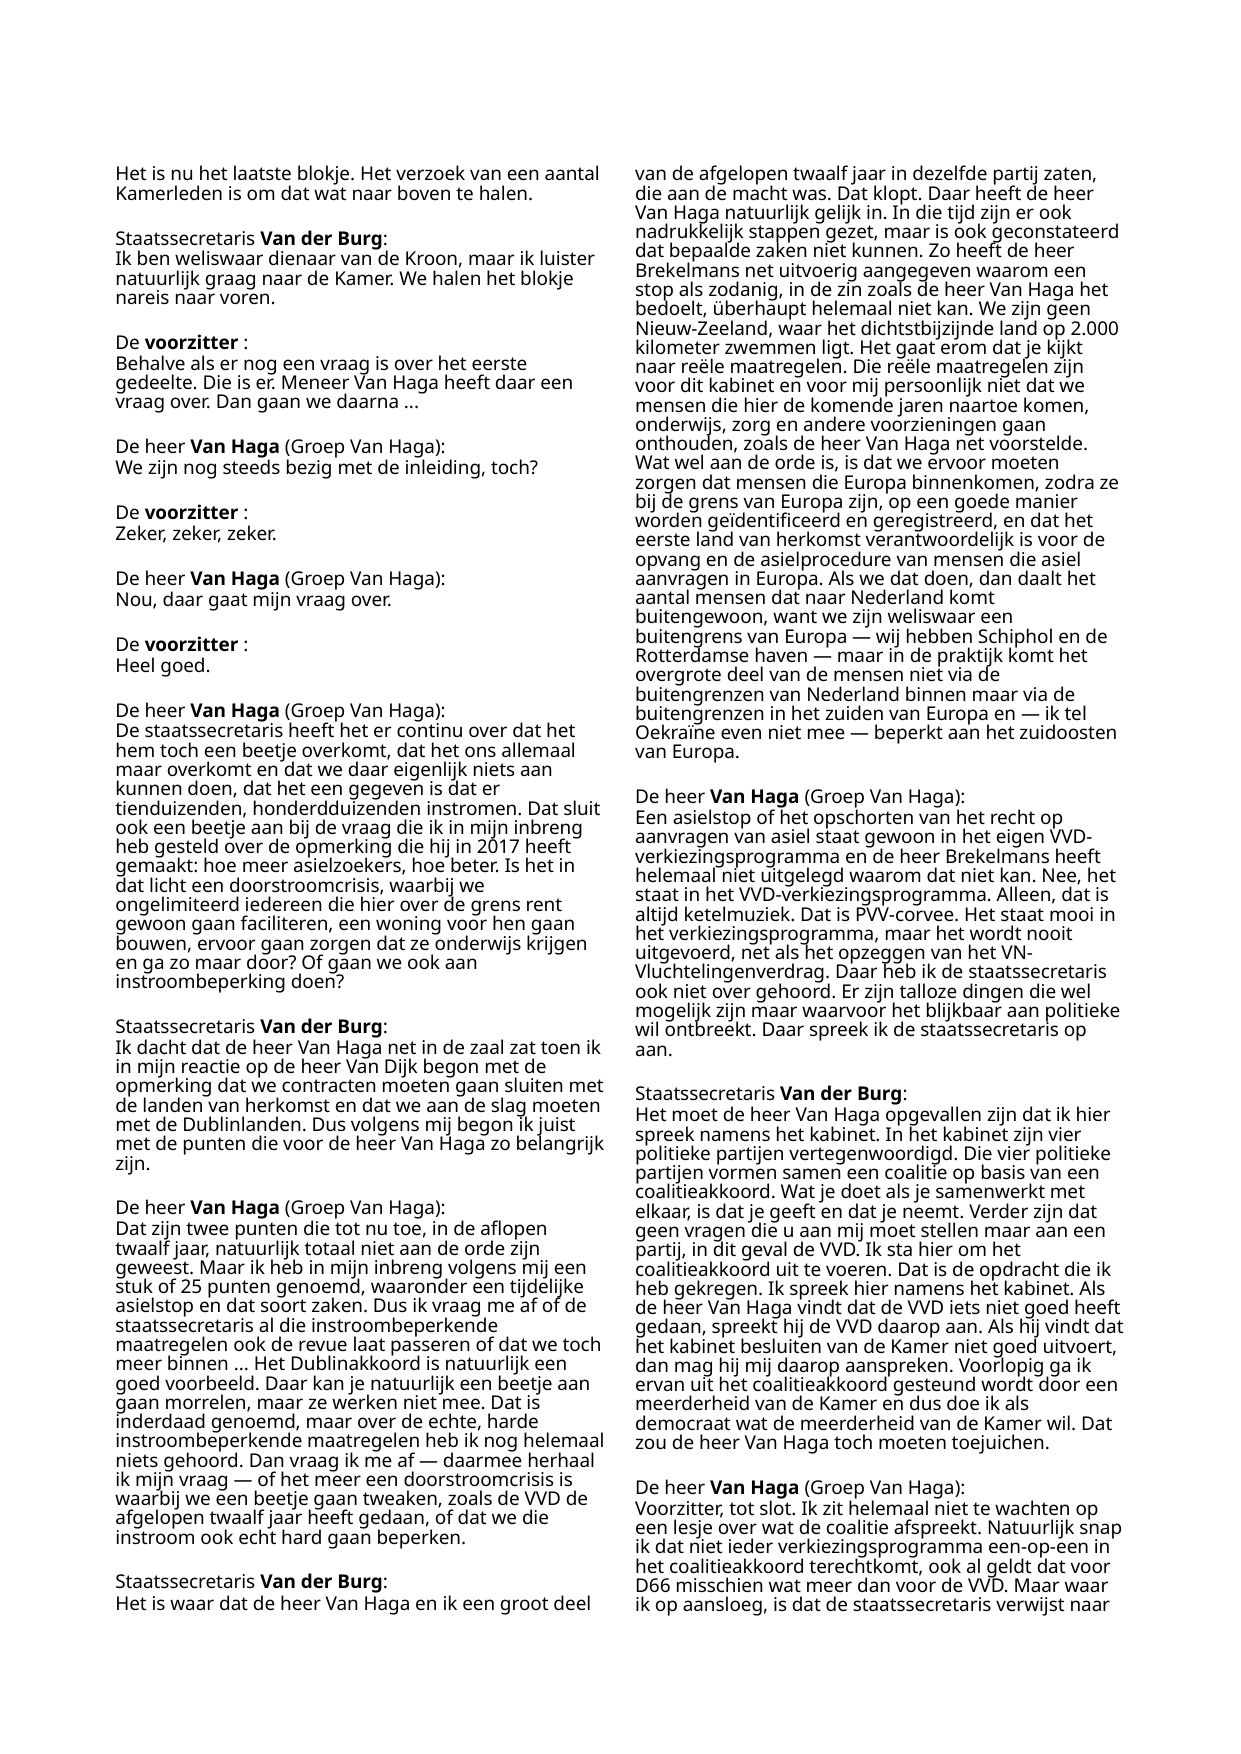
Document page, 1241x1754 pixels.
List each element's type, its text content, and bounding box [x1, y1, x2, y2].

text De heer Van Haga (Groep Van Haga): [115, 697, 605, 722]
text Zeker, zeker, zeker. [115, 525, 605, 544]
text Staatssecretaris Van der Burg: [115, 1569, 605, 1594]
text De voorzitter : [115, 631, 605, 657]
text De heer Van Haga (Groep Van Haga): [635, 783, 1125, 809]
text Het moet de heer Van Haga opgevallen zijn dat ik hier spreek namens het kabinet. In het kabinet zijn vier politieke partijen vertegenwoordigd. Die vier politieke partijen vormen samen een coalitie op basis van een coalitieakkoord. Wat je doet als je samenwerkt met elkaar, is dat je geeft en dat je neemt. Verder zijn dat geen vragen die u aan mij moet stellen maar aan een partij, in dit geval de VVD. Ik sta hier om het coalitieakkoord uit te voeren. Dat is de opdracht die ik heb gekregen. Ik spreek hier namens het kabinet. Als de heer Van Haga vindt dat de VVD iets niet goed heeft gedaan, spreekt hij de VVD daarop aan. Als hij vindt dat het kabinet besluiten van de Kamer niet goed uitvoert, dan mag hij mij daarop aanspreken. Voorlopig ga ik ervan uit het coalitieakkoord gesteund wordt door een meerderheid van de Kamer en dus doe ik als democraat wat de meerderheid van de Kamer wil. Dat zou de heer Van Haga toch moeten toejuichen. [635, 1106, 1125, 1453]
text Staatssecretaris Van der Burg: [115, 225, 605, 250]
text Het is waar dat de heer Van Haga en ik een groot deel [115, 1594, 605, 1614]
text Ik dacht dat de heer Van Haga net in de zaal zat toen ik in mijn reactie op de heer Van Dijk begon met de opmerking dat we contracten moeten gaan sluiten met de landen van herkomst en dat we aan de slag moeten met de Dublinlanden. Dus volgens mij begon ik juist met de punten die voor de heer Van Haga zo belangrijk zijn. [115, 1039, 605, 1174]
text We zijn nog steeds bezig met de inleiding, toch? [115, 459, 605, 478]
text De heer Van Haga (Groep Van Haga): [115, 1194, 605, 1220]
text Ik ben weliswaar dienaar van de Kroon, maar ik luister natuurlijk graag naar de Kamer. We halen het blokje nareis naar voren. [115, 250, 605, 308]
text Staatssecretaris Van der Burg: [635, 1081, 1125, 1106]
text Staatssecretaris Van der Burg: [115, 1013, 605, 1039]
text De heer Van Haga (Groep Van Haga): [635, 1474, 1125, 1500]
text De heer Van Haga (Groep Van Haga): [115, 433, 605, 459]
text De voorzitter : [115, 499, 605, 525]
text De staatssecretaris heeft het er continu over dat het hem toch een beetje overkomt, dat het ons allemaal maar overkomt en dat we daar eigenlijk niets aan kunnen doen, dat het een gegeven is dat er tienduizenden, honderdduizenden instromen. Dat sluit ook een beetje aan bij de vraag die ik in mijn inbreng heb gesteld over de opmerking die hij in 2017 heeft gemaakt: hoe meer asielzoekers, hoe beter. Is het in dat licht een doorstroomcrisis, waarbij we ongelimiteerd iedereen die hier over de grens rent gewoon gaan faciliteren, een woning voor hen gaan bouwen, ervoor gaan zorgen dat ze onderwijs krijgen en ga zo maar door? Of gaan we ook aan instroombeperking doen? [115, 722, 605, 992]
text De voorzitter : [115, 329, 605, 355]
text Dat zijn twee punten die tot nu toe, in de aflopen twaalf jaar, natuurlijk totaal niet aan de orde zijn geweest. Maar ik heb in mijn inbreng volgens mij een stuk of 25 punten genoemd, waaronder een tijdelijke asielstop en dat soort zaken. Dus ik vraag me af of de staatssecretaris al die instroombeperkende maatregelen ook de revue laat passeren of dat we toch meer binnen ... Het Dublinakkoord is natuurlijk een goed voorbeeld. Daar kan je natuurlijk een beetje aan gaan morrelen, maar ze werken niet mee. Dat is inderdaad genoemd, maar over de echte, harde instroombeperkende maatregelen heb ik nog helemaal niets gehoord. Dan vraag ik me af — daarmee herhaal ik mijn vraag — of het meer een doorstroomcrisis is waarbij we een beetje gaan tweaken, zoals de VVD de afgelopen twaalf jaar heeft gedaan, of dat we die instroom ook echt hard gaan beperken. [115, 1220, 605, 1548]
text Voorzitter, tot slot. Ik zit helemaal niet te wachten op een lesje over wat de coalitie afspreekt. Natuurlijk snap ik dat niet ieder verkiezingsprogramma een-op-een in het coalitieakkoord terechtkomt, ook al geldt dat voor D66 misschien wat meer dan voor de VVD. Maar waar ik op aansloeg, is dat de staatssecretaris verwijst naar [635, 1500, 1125, 1615]
text Een asielstop of het opschorten van het recht op aanvragen van asiel staat gewoon in het eigen VVD-verkiezingsprogramma en de heer Brekelmans heeft helemaal niet uitgelegd waarom dat niet kan. Nee, het staat in het VVD-verkiezingsprogramma. Alleen, dat is altijd ketelmuziek. Dat is PVV-corvee. Het staat mooi in het verkiezingsprogramma, maar het wordt nooit uitgevoerd, net als het opzeggen van het VN-Vluchtelingenverdrag. Daar heb ik de staatssecretaris ook niet over gehoord. Er zijn talloze dingen die wel mogelijk zijn maar waarvoor het blijkbaar aan politieke wil ontbreekt. Daar spreek ik de staatssecretaris op aan. [635, 809, 1125, 1060]
text Het is nu het laatste blokje. Het verzoek van een aantal Kamerleden is om dat wat naar boven te halen. [115, 165, 605, 204]
text De heer Van Haga (Groep Van Haga): [115, 565, 605, 591]
text Heel goed. [115, 657, 605, 676]
text Behalve als er nog een vraag is over het eerste gedeelte. Die is er. Meneer Van Haga heeft daar een vraag over. Dan gaan we daarna ... [115, 355, 605, 413]
text van de afgelopen twaalf jaar in dezelfde partij zaten, die aan de macht was. Dat klopt. Daar heeft de heer Van Haga natuurlijk gelijk in. In die tijd zijn er ook nadrukkelijk stappen gezet, maar is ook geconstateerd dat bepaalde zaken niet kunnen. Zo heeft de heer Brekelmans net uitvoerig aangegeven waarom een stop als zodanig, in de zin zoals de heer Van Haga het bedoelt, überhaupt helemaal niet kan. We zijn geen Nieuw-Zeeland, waar het dichtstbijzijnde land op 2.000 kilometer zwemmen ligt. Het gaat erom dat je kijkt naar reële maatregelen. Die reële maatregelen zijn voor dit kabinet en voor mij persoonlijk niet dat we mensen die hier de komende jaren naartoe komen, onderwijs, zorg en andere voorzieningen gaan onthouden, zoals de heer Van Haga net voorstelde. Wat wel aan de orde is, is dat we ervoor moeten zorgen dat mensen die Europa binnenkomen, zodra ze bij de grens van Europa zijn, op een goede manier worden geïdentificeerd en geregistreerd, en dat het eerste land van herkomst verantwoordelijk is voor de opvang en de asielprocedure van mensen die asiel aanvragen in Europa. Als we dat doen, dan daalt het aantal mensen dat naar Nederland komt buitengewoon, want we zijn weliswaar een buitengrens van Europa — wij hebben Schiphol en de Rotterdamse haven — maar in de praktijk komt het overgrote deel van de mensen niet via de buitengrenzen van Nederland binnen maar via de buitengrenzen in het zuiden van Europa en — ik tel Oekraïne even niet mee — beperkt aan het zuidoosten van Europa. [635, 165, 1125, 763]
text Nou, daar gaat mijn vraag over. [115, 591, 605, 610]
